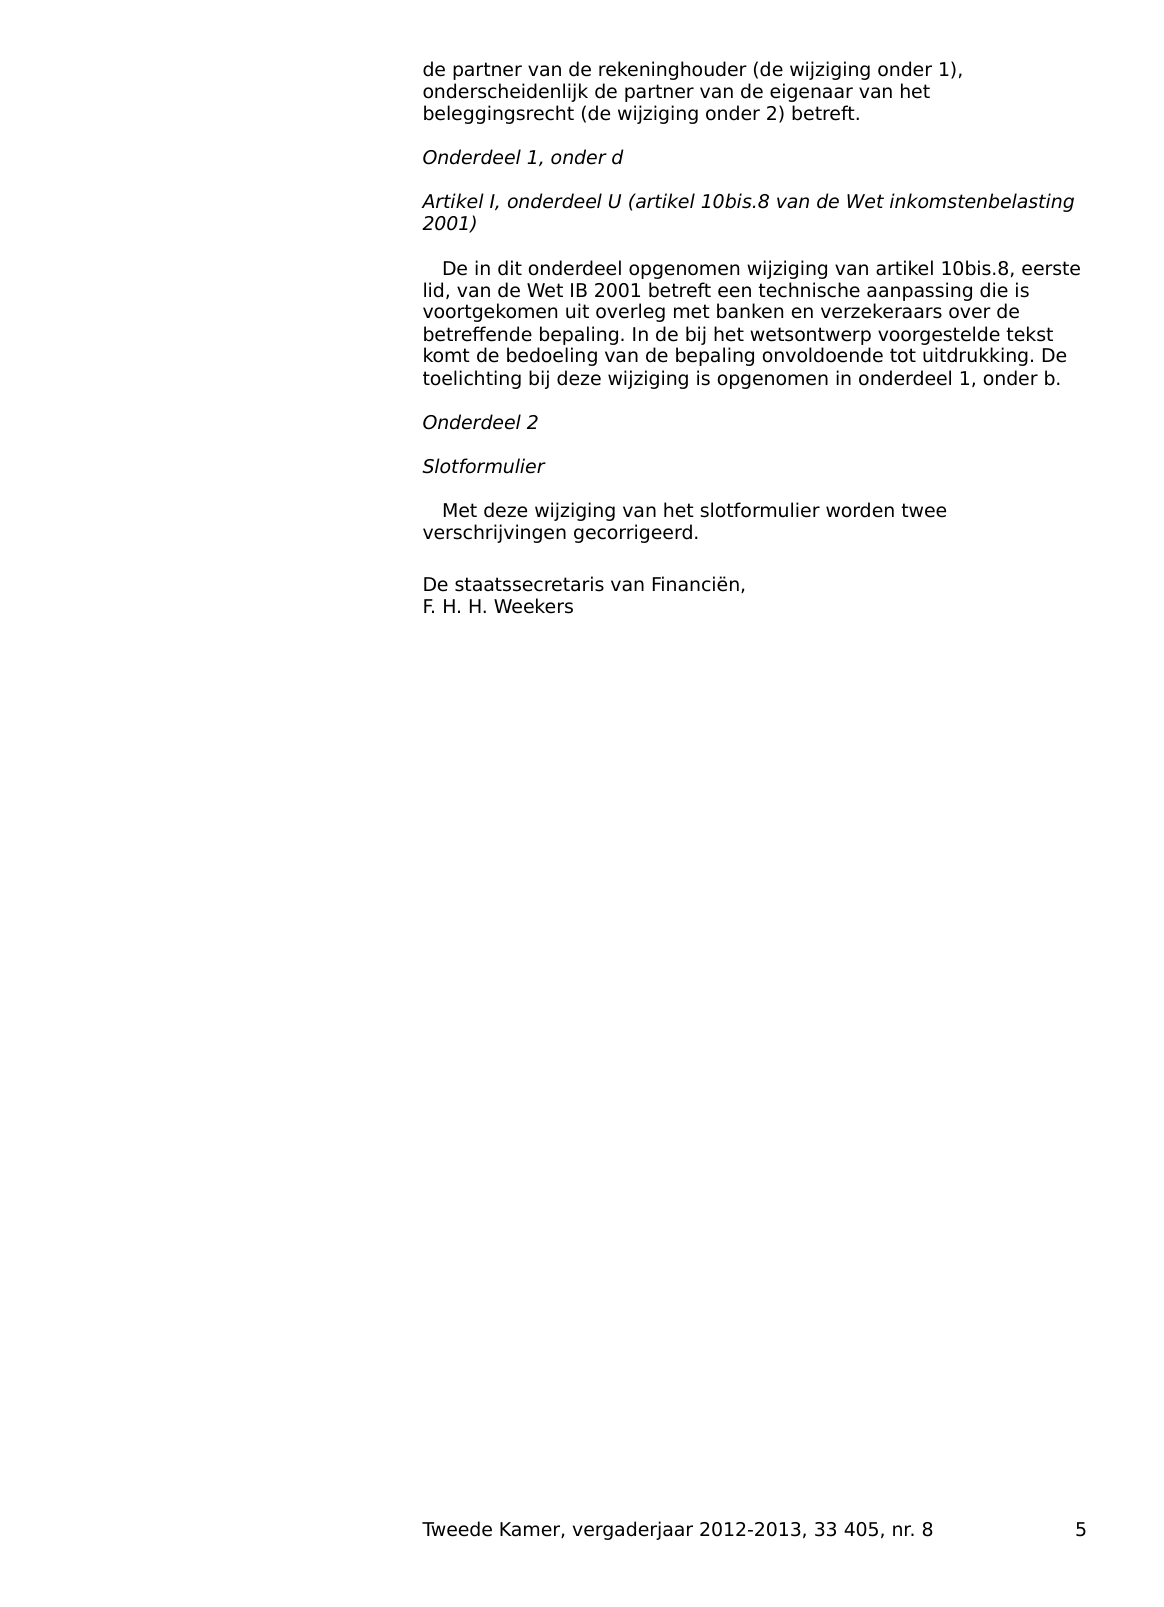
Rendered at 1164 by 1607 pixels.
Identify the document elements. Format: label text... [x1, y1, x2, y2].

text De in dit onderdeel opgenomen wijziging van artikel 10bis.8, eerste lid, van de Wet IB 2001 betreft een technische aanpassing die is voortgekomen uit overleg met banken en verzekeraars over de betreffende bepaling. In de bij het wetsontwerp voorgestelde tekst komt de bedoeling van de bepaling onvoldoende tot uitdrukking. De toelichting bij deze wijziging is opgenomen in onderdeel 1, onder b. [422, 257, 1087, 389]
subtitle Artikel I, onderdeel U (artikel 10bis.8 van de Wet inkomstenbelasting 2001) [422, 191, 1087, 235]
subtitle Onderdeel 2 [422, 412, 1087, 433]
text Met deze wijziging van het slotformulier worden twee verschrijvingen gecorrigeerd. [422, 500, 1087, 544]
subtitle Slotformulier [422, 456, 1087, 478]
text De staatssecretaris van Financiën, F. H. H. Weekers [422, 574, 1087, 618]
subtitle Onderdeel 1, onder d [422, 147, 1087, 169]
text de partner van de rekeninghouder (de wijziging onder 1), onderscheidenlijk de partner van de eigenaar van het beleggingsrecht (de wijziging onder 2) betreft. [422, 59, 1087, 125]
